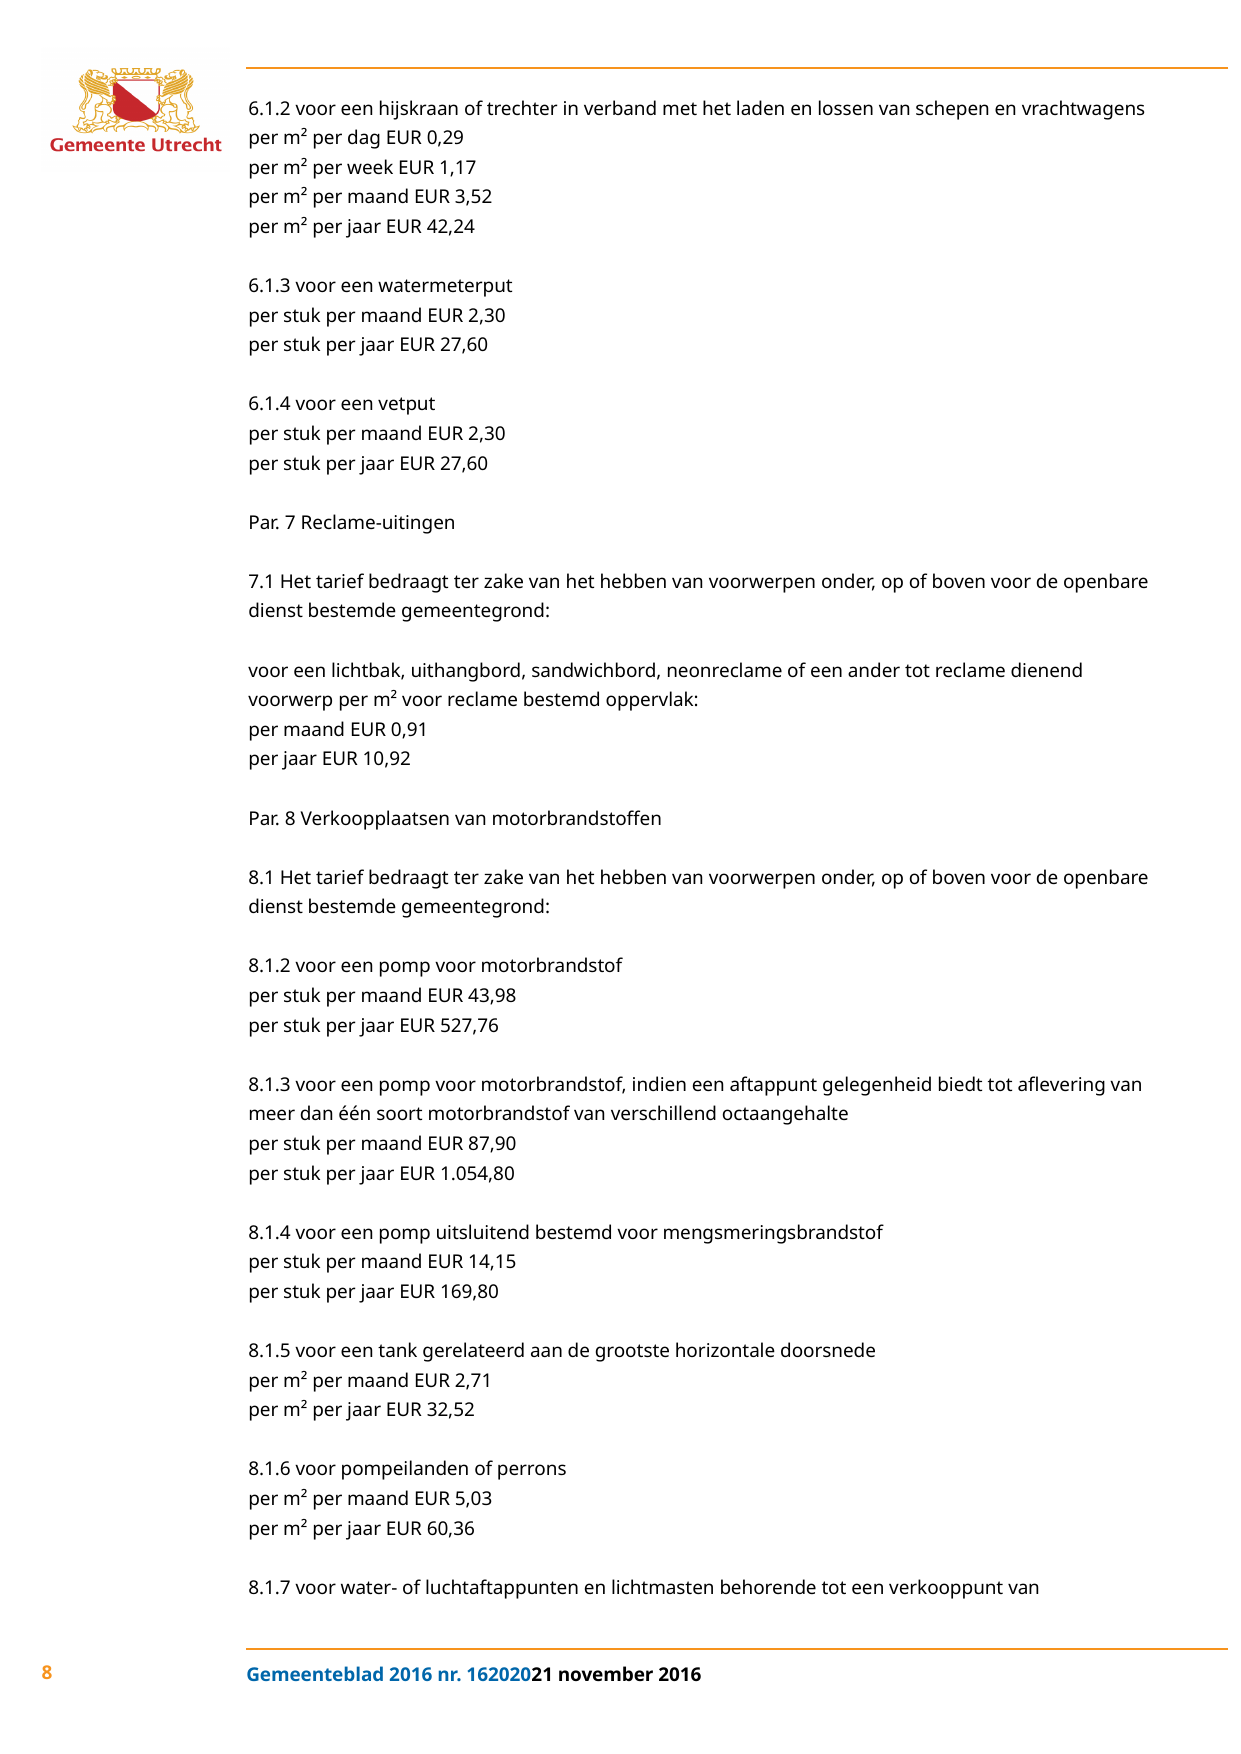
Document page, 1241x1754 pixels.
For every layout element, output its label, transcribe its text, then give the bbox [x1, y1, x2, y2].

text per stuk per jaar EUR 1.054,80 [248, 1160, 1152, 1186]
text per m² per maand EUR 3,52 [248, 183, 1152, 209]
text 6.1.4 voor een vetput [248, 391, 1152, 416]
text per stuk per jaar EUR 527,76 [248, 1012, 1152, 1038]
text 8.1.6 voor pompeilanden of perrons [248, 1456, 1152, 1481]
text per stuk per jaar EUR 27,60 [248, 331, 1152, 357]
text per stuk per jaar EUR 27,60 [248, 450, 1152, 476]
text 8.1.5 voor een tank gerelateerd aan de grootste horizontale doorsnede [248, 1337, 1152, 1363]
text per stuk per jaar EUR 169,80 [248, 1278, 1152, 1304]
text 8.1.7 voor water- of luchtaftappunten en lichtmasten behorende tot een verkooppunt van [248, 1574, 1152, 1600]
text per stuk per maand EUR 14,15 [248, 1248, 1152, 1274]
text 7.1 Het tarief bedraagt ter zake van het hebben van voorwerpen onder, op of boven voor de openbare dienst bestemde gemeentegrond: [248, 568, 1152, 623]
text 8.1.3 voor een pomp voor motorbrandstof, indien een aftappunt gelegenheid biedt tot aflevering van meer dan één soort motorbrandstof van verschillend octaangehalte [248, 1071, 1152, 1126]
text 6.1.3 voor een watermeterput [248, 272, 1152, 298]
text 8.1.2 voor een pomp voor motorbrandstof [248, 953, 1152, 978]
text per m² per week EUR 1,17 [248, 154, 1152, 180]
text per m² per maand EUR 2,71 [248, 1367, 1152, 1393]
text per m² per dag EUR 0,29 [248, 124, 1152, 150]
text per stuk per maand EUR 43,98 [248, 982, 1152, 1008]
text per stuk per maand EUR 2,30 [248, 302, 1152, 328]
text per m² per jaar EUR 32,52 [248, 1396, 1152, 1422]
text 6.1.2 voor een hijskraan of trechter in verband met het laden en lossen van schepen en vrachtwagens [248, 95, 1152, 121]
text Par. 7 Reclame-uitingen [248, 509, 1152, 535]
text 8.1 Het tarief bedraagt ter zake van het hebben van voorwerpen onder, op of boven voor de openbare dienst bestemde gemeentegrond: [248, 864, 1152, 919]
picture [41, 47, 231, 172]
text 8.1.4 voor een pomp uitsluitend bestemd voor mengsmeringsbrandstof [248, 1219, 1152, 1245]
text voor een lichtbak, uithangbord, sandwichbord, neonreclame of een ander tot reclame dienend voorwerp per m² voor reclame bestemd oppervlak: [248, 657, 1152, 712]
text per m² per jaar EUR 60,36 [248, 1515, 1152, 1541]
text per m² per maand EUR 5,03 [248, 1485, 1152, 1511]
text per m² per jaar EUR 42,24 [248, 213, 1152, 239]
text per jaar EUR 10,92 [248, 746, 1152, 771]
text per stuk per maand EUR 87,90 [248, 1130, 1152, 1156]
text Par. 8 Verkoopplaatsen van motorbrandstoffen [248, 805, 1152, 831]
text per maand EUR 0,91 [248, 716, 1152, 742]
text per stuk per maand EUR 2,30 [248, 420, 1152, 446]
